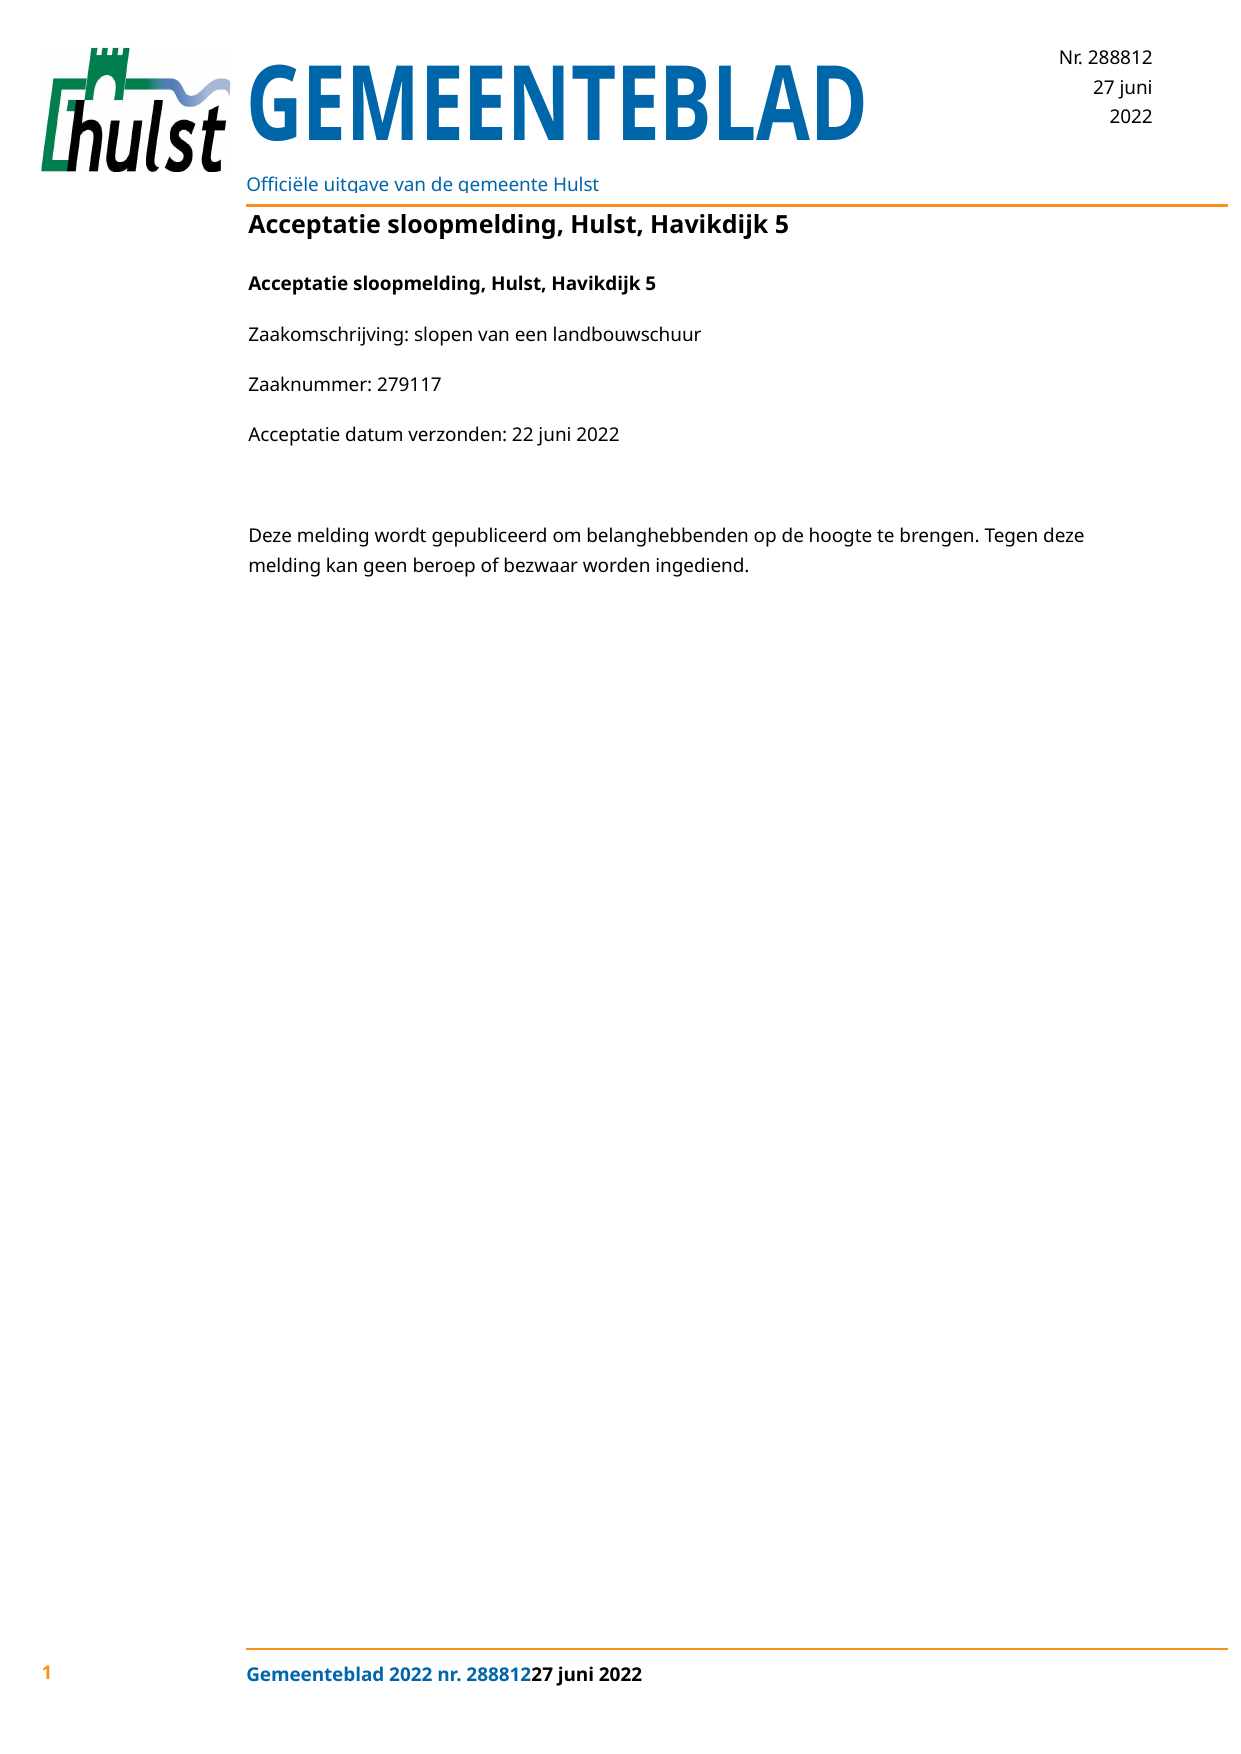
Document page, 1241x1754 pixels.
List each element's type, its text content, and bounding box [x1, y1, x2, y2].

text Acceptatie sloopmelding, Hulst, Havikdijk 5 [248, 207, 1152, 241]
picture [41, 47, 231, 172]
text Deze melding wordt gepubliceerd om belanghebbenden op de hoogte te brengen. Tegen deze melding kan geen beroep of bezwaar worden ingediend. [248, 522, 1152, 578]
text Zaaknummer: 279117 [248, 371, 1152, 397]
text Zaakomschrijving: slopen van een landbouwschuur [248, 321, 1152, 346]
text Acceptatie sloopmelding, Hulst, Havikdijk 5 [248, 270, 1152, 296]
text Acceptatie datum verzonden: 22 juni 2022 [248, 422, 1152, 447]
